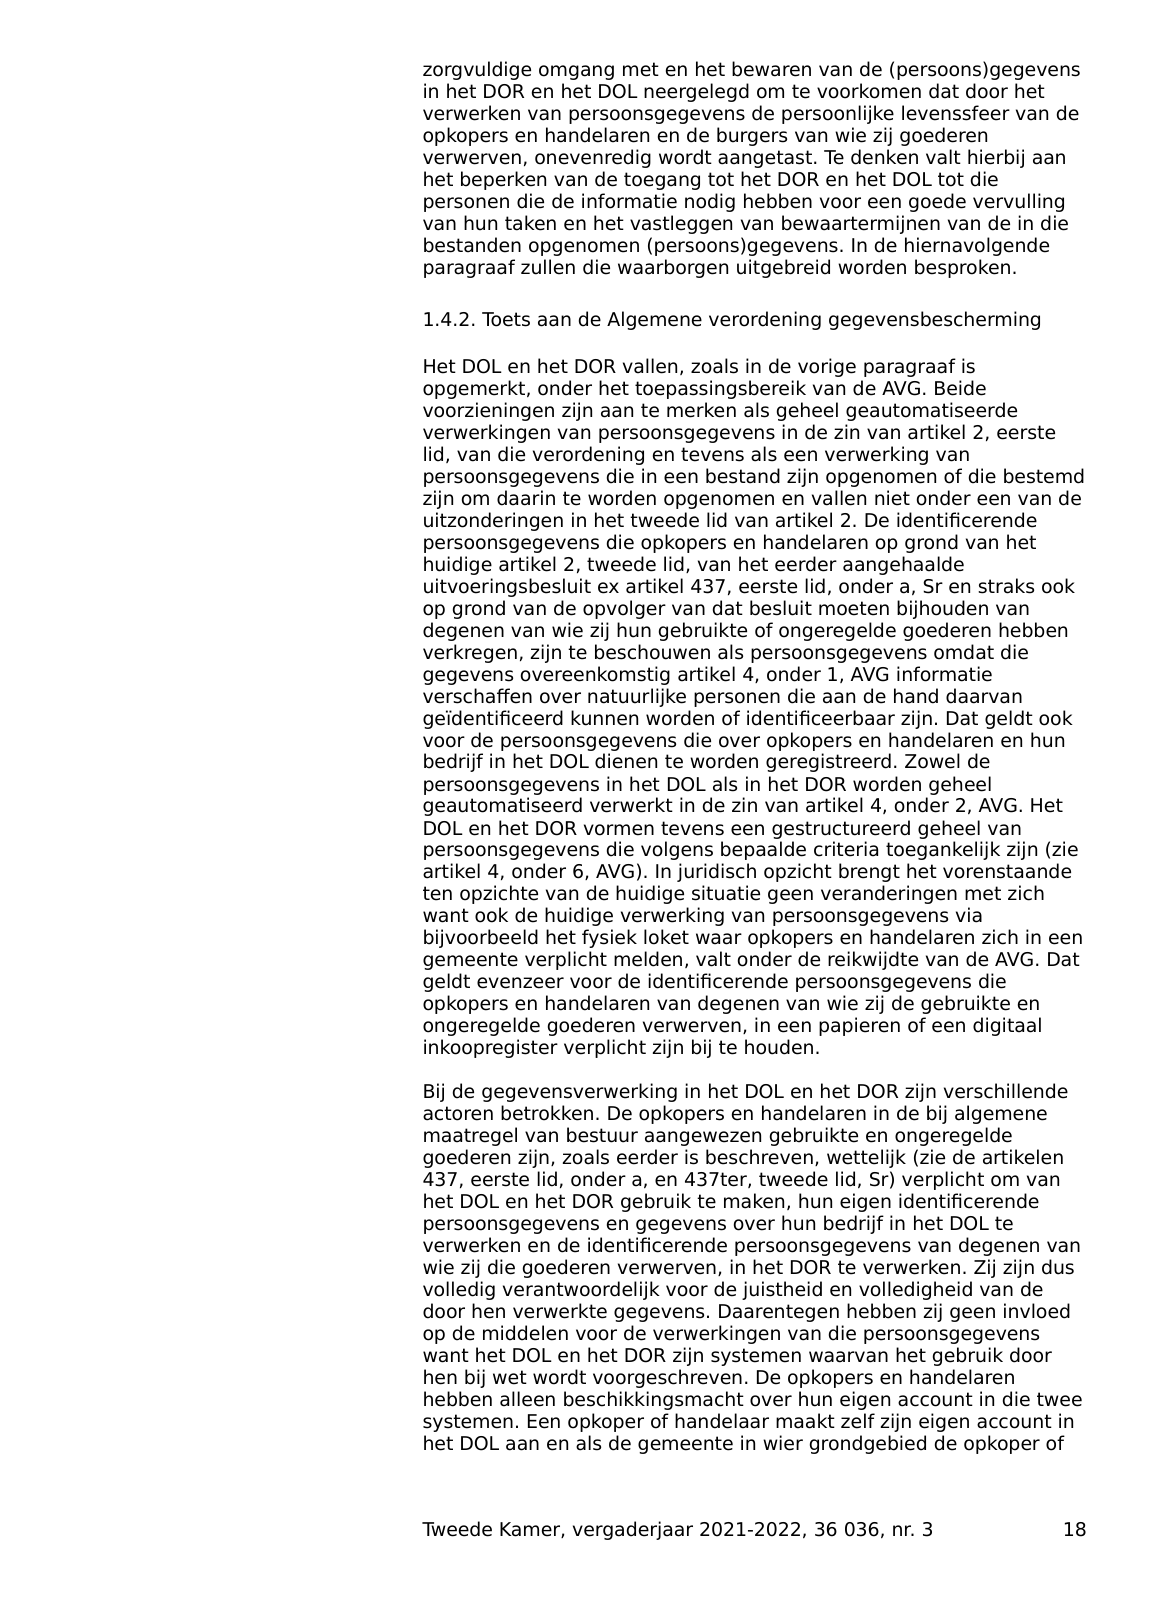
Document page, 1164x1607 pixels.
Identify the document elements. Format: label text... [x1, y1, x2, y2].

text Bij de gegevensverwerking in het DOL en het DOR zijn verschillende actoren betrokken. De opkopers en handelaren in de bij algemene maatregel van bestuur aangewezen gebruikte en ongeregelde goederen zijn, zoals eerder is beschreven, wettelijk (zie de artikelen 437, eerste lid, onder a, en 437ter, tweede lid, Sr) verplicht om van het DOL en het DOR gebruik te maken, hun eigen identificerende persoonsgegevens en gegevens over hun bedrijf in het DOL te verwerken en de identificerende persoonsgegevens van degenen van wie zij die goederen verwerven, in het DOR te verwerken. Zij zijn dus volledig verantwoordelijk voor de juistheid en volledigheid van de door hen verwerkte gegevens. Daarentegen hebben zij geen invloed op de middelen voor de verwerkingen van die persoonsgegevens want het DOL en het DOR zijn systemen waarvan het gebruik door hen bij wet wordt voorgeschreven. De opkopers en handelaren hebben alleen beschikkingsmacht over hun eigen account in die twee systemen. Een opkoper of handelaar maakt zelf zijn eigen account in het DOL aan en als de gemeente in wier grondgebied de opkoper of [422, 1081, 1087, 1455]
text Het DOL en het DOR vallen, zoals in de vorige paragraaf is opgemerkt, onder het toepassingsbereik van de AVG. Beide voorzieningen zijn aan te merken als geheel geautomatiseerde verwerkingen van persoonsgegevens in de zin van artikel 2, eerste lid, van die verordening en tevens als een verwerking van persoonsgegevens die in een bestand zijn opgenomen of die bestemd zijn om daarin te worden opgenomen en vallen niet onder een van de uitzonderingen in het tweede lid van artikel 2. De identificerende persoonsgegevens die opkopers en handelaren op grond van het huidige artikel 2, tweede lid, van het eerder aangehaalde uitvoeringsbesluit ex artikel 437, eerste lid, onder a, Sr en straks ook op grond van de opvolger van dat besluit moeten bijhouden van degenen van wie zij hun gebruikte of ongeregelde goederen hebben verkregen, zijn te beschouwen als persoonsgegevens omdat die gegevens overeenkomstig artikel 4, onder 1, AVG informatie verschaffen over natuurlijke personen die aan de hand daarvan geïdentificeerd kunnen worden of identificeerbaar zijn. Dat geldt ook voor de persoonsgegevens die over opkopers en handelaren en hun bedrijf in het DOL dienen te worden geregistreerd. Zowel de persoonsgegevens in het DOL als in het DOR worden geheel geautomatiseerd verwerkt in de zin van artikel 4, onder 2, AVG. Het DOL en het DOR vormen tevens een gestructureerd geheel van persoonsgegevens die volgens bepaalde criteria toegankelijk zijn (zie artikel 4, onder 6, AVG). In juridisch opzicht brengt het vorenstaande ten opzichte van de huidige situatie geen veranderingen met zich want ook de huidige verwerking van persoonsgegevens via bijvoorbeeld het fysiek loket waar opkopers en handelaren zich in een gemeente verplicht melden, valt onder de reikwijdte van de AVG. Dat geldt evenzeer voor de identificerende persoonsgegevens die opkopers en handelaren van degenen van wie zij de gebruikte en ongeregelde goederen verwerven, in een papieren of een digitaal inkoopregister verplicht zijn bij te houden. [422, 356, 1087, 1059]
subtitle 1.4.2. Toets aan de Algemene verordening gegevensbescherming [422, 309, 1087, 331]
text zorgvuldige omgang met en het bewaren van de (persoons)gegevens in het DOR en het DOL neergelegd om te voorkomen dat door het verwerken van persoonsgegevens de persoonlijke levenssfeer van de opkopers en handelaren en de burgers van wie zij goederen verwerven, onevenredig wordt aangetast. Te denken valt hierbij aan het beperken van de toegang tot het DOR en het DOL tot die personen die de informatie nodig hebben voor een goede vervulling van hun taken en het vastleggen van bewaartermijnen van de in die bestanden opgenomen (persoons)gegevens. In de hiernavolgende paragraaf zullen die waarborgen uitgebreid worden besproken. [422, 59, 1087, 279]
